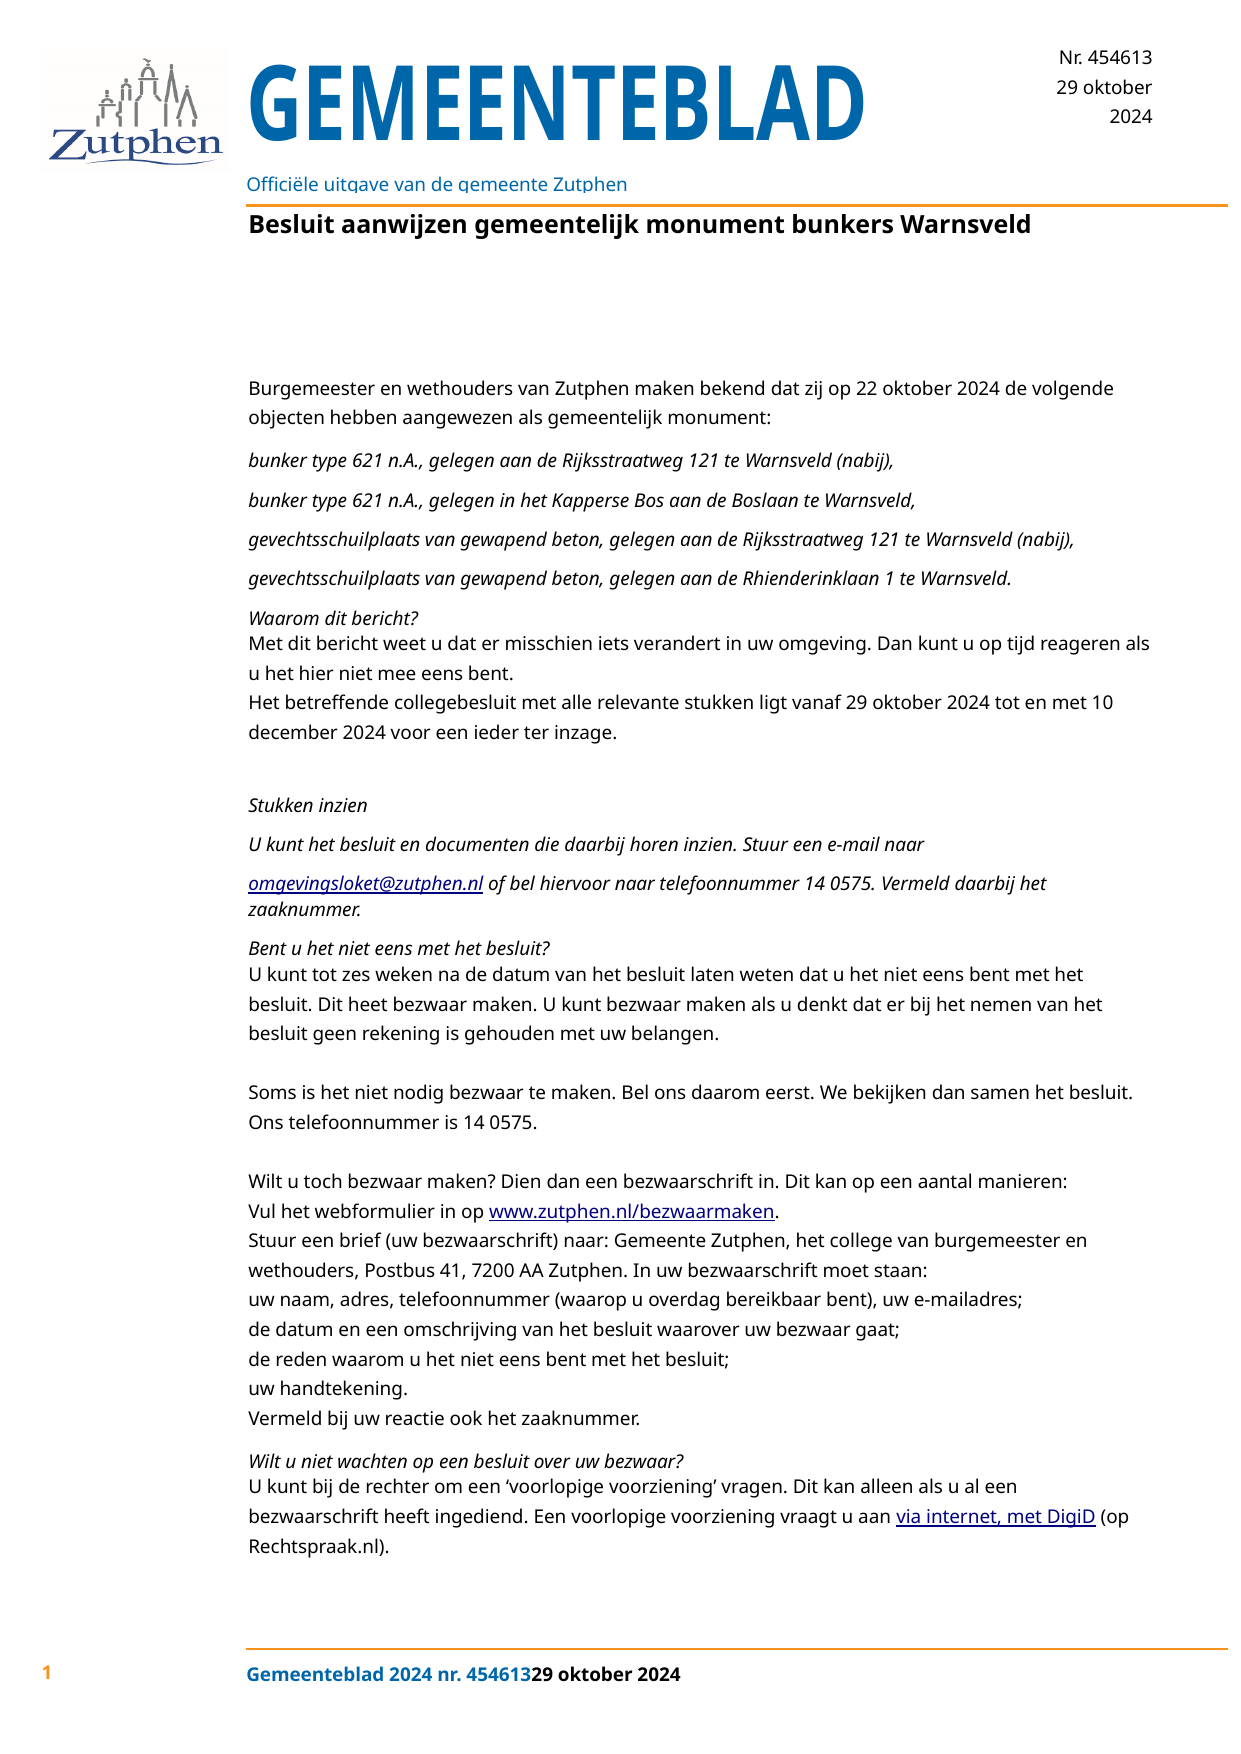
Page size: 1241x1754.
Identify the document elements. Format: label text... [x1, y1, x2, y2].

text Bent u het niet eens met het besluit? [248, 935, 1152, 961]
text uw naam, adres, telefoonnummer (waarop u overdag bereikbaar bent), uw e-mailadres; [248, 1287, 1152, 1312]
text Met dit bericht weet u dat er misschien iets verandert in uw omgeving. Dan kunt u op tijd reageren als u het hier niet mee eens bent. [248, 630, 1152, 686]
text U kunt het besluit en documenten die daarbij horen inzien. Stuur een e-mail naar [248, 831, 1152, 857]
text Wilt u toch bezwaar maken? Dien dan een bezwaarschrift in. Dit kan op een aantal manieren: [248, 1168, 1152, 1194]
text U kunt bij de rechter om een ‘voorlopige voorziening’ vragen. Dit kan alleen als u al een bezwaarschrift heeft ingediend. Een voorlopige voorziening vraagt u aan via internet, met DigiD (op Rechtspraak.nl). [248, 1474, 1152, 1559]
text de reden waarom u het niet eens bent met het besluit; [248, 1346, 1152, 1371]
text Stuur een brief (uw bezwaarschrift) naar: Gemeente Zutphen, het college van burgemeester en wethouders, Postbus 41, 7200 AA Zutphen. In uw bezwaarschrift moet staan: [248, 1227, 1152, 1283]
text Waarom dit bericht? [248, 605, 1152, 630]
text gevechtsschuilplaats van gewapend beton, gelegen aan de Rhienderinklaan 1 te Warnsveld. [248, 565, 1152, 591]
text Vul het webformulier in op www.zutphen.nl/bezwaarmaken. [248, 1198, 1152, 1223]
text Wilt u niet wachten op een besluit over uw bezwaar? [248, 1448, 1152, 1474]
text gevechtsschuilplaats van gewapend beton, gelegen aan de Rijksstraatweg 121 te Warnsveld (nabij), [248, 526, 1152, 552]
text Burgemeester en wethouders van Zutphen maken bekend dat zij op 22 oktober 2024 de volgende objecten hebben aangewezen als gemeentelijk monument: [248, 375, 1152, 430]
text de datum en een omschrijving van het besluit waarover uw bezwaar gaat; [248, 1316, 1152, 1342]
picture [41, 47, 231, 172]
text Soms is het niet nodig bezwaar te maken. Bel ons daarom eerst. We bekijken dan samen het besluit. Ons telefoonnummer is 14 0575. [248, 1079, 1152, 1135]
text Het betreffende collegebesluit met alle relevante stukken ligt vanaf 29 oktober 2024 tot en met 10 december 2024 voor een ieder ter inzage. [248, 689, 1152, 745]
text omgevingsloket@zutphen.nl of bel hiervoor naar telefoonnummer 14 0575. Vermeld daarbij het zaaknummer. [248, 870, 1152, 922]
text Stukken inzien [248, 792, 1152, 818]
text U kunt tot zes weken na de datum van het besluit laten weten dat u het niet eens bent met het besluit. Dit heet bezwaar maken. U kunt bezwaar maken als u denkt dat er bij het nemen van het besluit geen rekening is gehouden met uw belangen. [248, 961, 1152, 1046]
text uw handtekening. [248, 1375, 1152, 1401]
text bunker type 621 n.A., gelegen in het Kapperse Bos aan de Boslaan te Warnsveld, [248, 487, 1152, 513]
text bunker type 621 n.A., gelegen aan de Rijksstraatweg 121 te Warnsveld (nabij), [248, 448, 1152, 473]
text Vermeld bij uw reactie ook het zaaknummer. [248, 1405, 1152, 1431]
text Besluit aanwijzen gemeentelijk monument bunkers Warnsveld [248, 207, 1152, 241]
